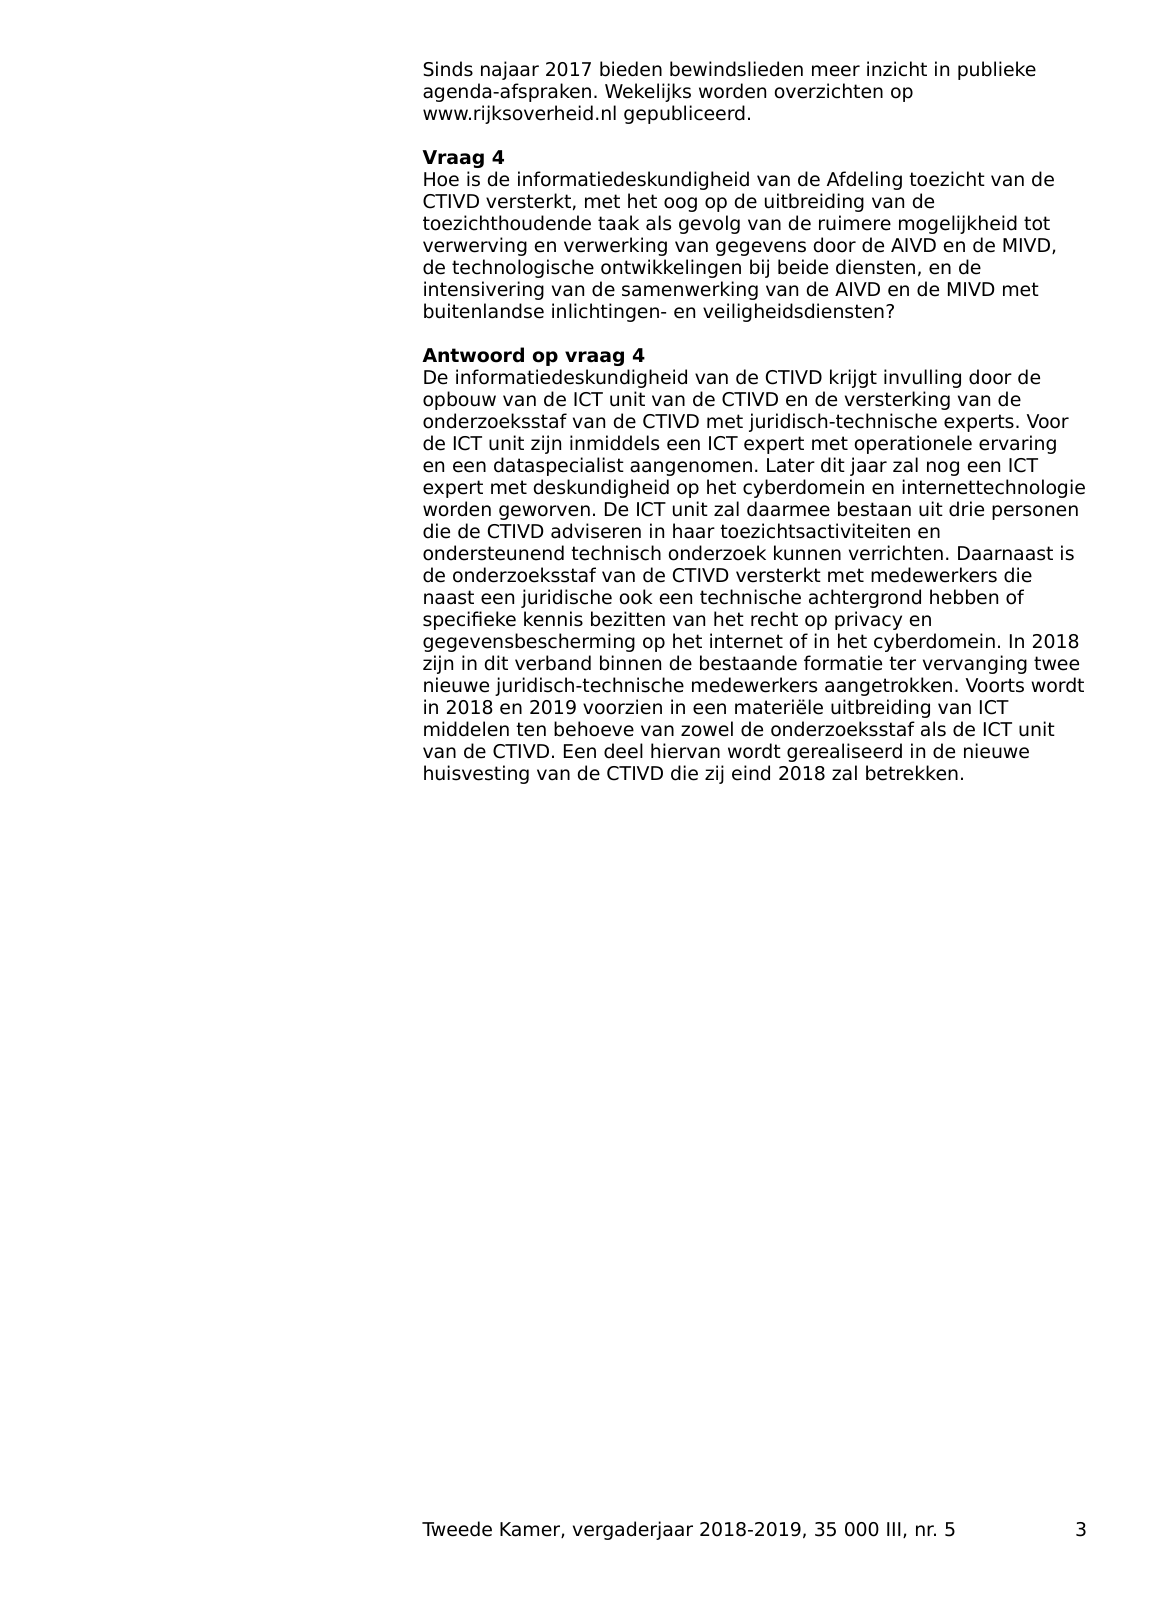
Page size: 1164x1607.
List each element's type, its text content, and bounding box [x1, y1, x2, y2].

text Vraag 4 [422, 147, 1087, 169]
text Hoe is de informatiedeskundigheid van de Afdeling toezicht van de CTIVD versterkt, met het oog op de uitbreiding van de toezichthoudende taak als gevolg van de ruimere mogelijkheid tot verwerving en verwerking van gegevens door de AIVD en de MIVD, de technologische ontwikkelingen bij beide diensten, en de intensivering van de samenwerking van de AIVD en de MIVD met buitenlandse inlichtingen- en veiligheidsdiensten? [422, 169, 1087, 323]
text Antwoord op vraag 4 [422, 345, 1087, 367]
text Sinds najaar 2017 bieden bewindslieden meer inzicht in publieke agenda-afspraken. Wekelijks worden overzichten op www.rijksoverheid.nl gepubliceerd. [422, 59, 1087, 125]
text De informatiedeskundigheid van de CTIVD krijgt invulling door de opbouw van de ICT unit van de CTIVD en de versterking van de onderzoeksstaf van de CTIVD met juridisch-technische experts. Voor de ICT unit zijn inmiddels een ICT expert met operationele ervaring en een dataspecialist aangenomen. Later dit jaar zal nog een ICT expert met deskundigheid op het cyberdomein en internettechnologie worden geworven. De ICT unit zal daarmee bestaan uit drie personen die de CTIVD adviseren in haar toezichtsactiviteiten en ondersteunend technisch onderzoek kunnen verrichten. Daarnaast is de onderzoeksstaf van de CTIVD versterkt met medewerkers die naast een juridische ook een technische achtergrond hebben of specifieke kennis bezitten van het recht op privacy en gegevensbescherming op het internet of in het cyberdomein. In 2018 zijn in dit verband binnen de bestaande formatie ter vervanging twee nieuwe juridisch-technische medewerkers aangetrokken. Voorts wordt in 2018 en 2019 voorzien in een materiële uitbreiding van ICT middelen ten behoeve van zowel de onderzoeksstaf als de ICT unit van de CTIVD. Een deel hiervan wordt gerealiseerd in de nieuwe huisvesting van de CTIVD die zij eind 2018 zal betrekken. [422, 367, 1087, 785]
